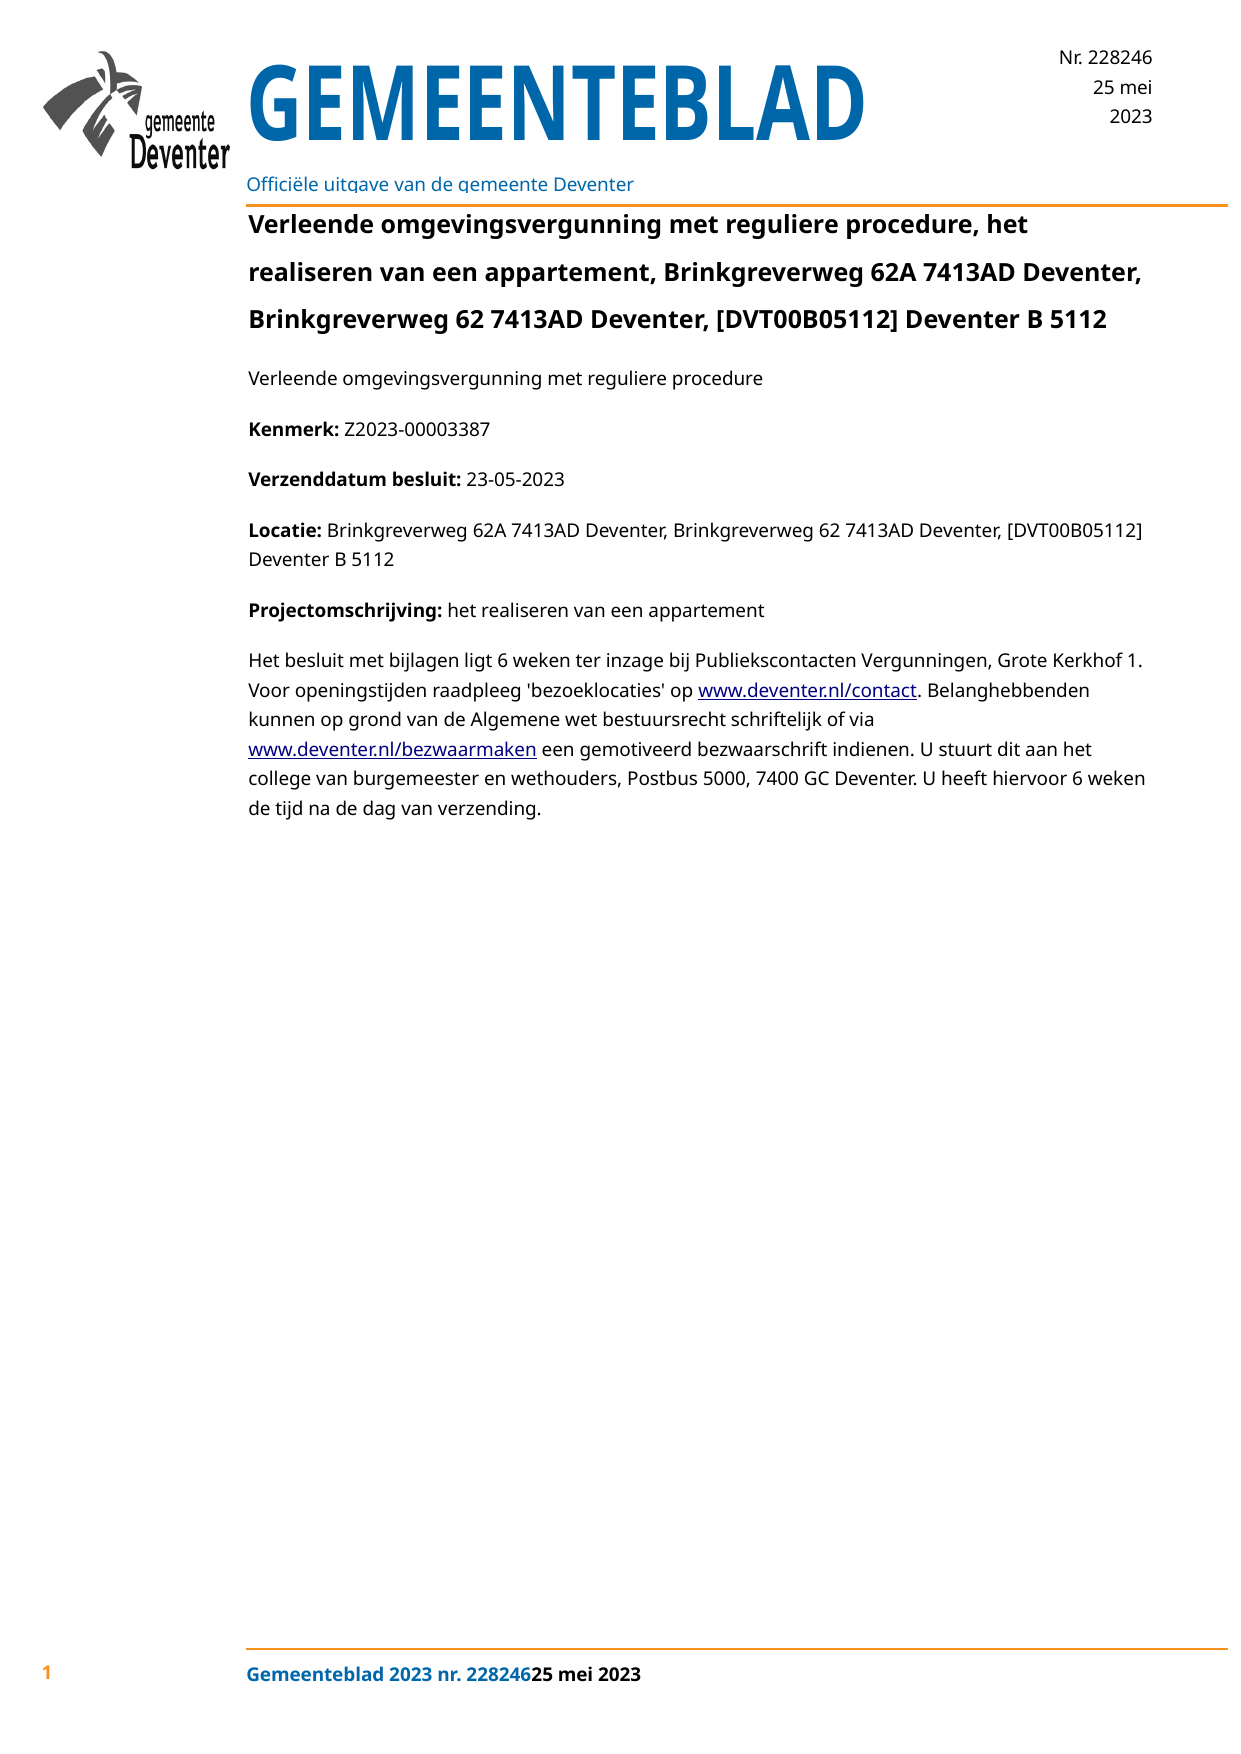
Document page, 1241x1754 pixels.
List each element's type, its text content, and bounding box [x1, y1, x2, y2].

picture [41, 47, 231, 172]
text Locatie: Brinkgreverweg 62A 7413AD Deventer, Brinkgreverweg 62 7413AD Deventer, [DVT00B05112] Deventer B 5112 [248, 517, 1152, 572]
text Verleende omgevingsvergunning met reguliere procedure [248, 366, 1152, 391]
text Verzenddatum besluit: 23-05-2023 [248, 466, 1152, 492]
text Verleende omgevingsvergunning met reguliere procedure, het realiseren van een appartement, Brinkgreverweg 62A 7413AD Deventer, Brinkgreverweg 62 7413AD Deventer, [DVT00B05112] Deventer B 5112 [248, 207, 1152, 336]
text Projectomschrijving: het realiseren van een appartement [248, 597, 1152, 622]
text Kenmerk: Z2023-00003387 [248, 416, 1152, 442]
text Het besluit met bijlagen ligt 6 weken ter inzage bij Publiekscontacten Vergunningen, Grote Kerkhof 1. Voor openingstijden raadpleeg 'bezoeklocaties' op www.deventer.nl/contact. Belanghebbenden kunnen op grond van de Algemene wet bestuursrecht schriftelijk of via www.deventer.nl/bezwaarmaken een gemotiveerd bezwaarschrift indienen. U stuurt dit aan het college van burgemeester en wethouders, Postbus 5000, 7400 GC Deventer. U heeft hiervoor 6 weken de tijd na de dag van verzending. [248, 647, 1152, 821]
